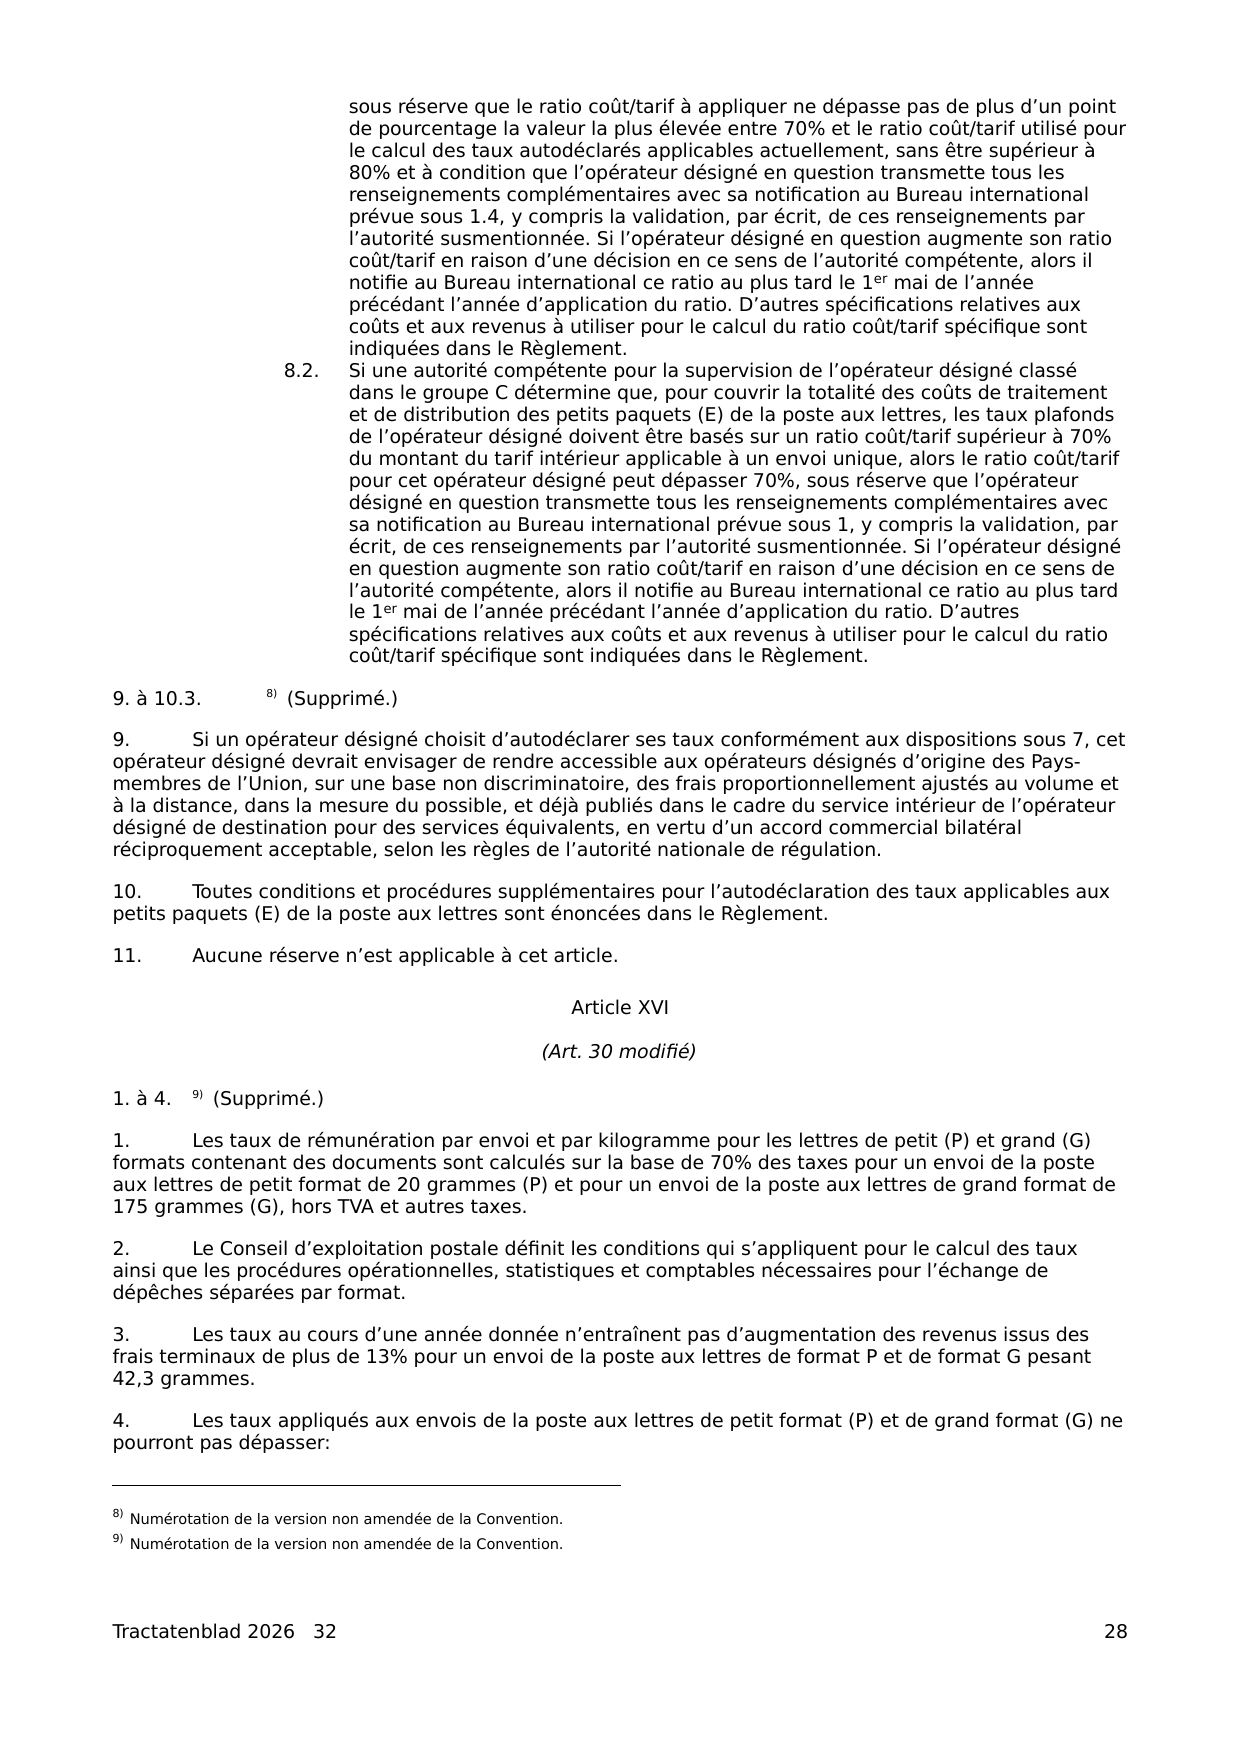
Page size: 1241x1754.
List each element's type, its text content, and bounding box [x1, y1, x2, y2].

text 2. Le Conseil d’exploitation postale définit les conditions qui s’appliquent pour le calcul des taux ainsi que les procédures opérationnelles, statistiques et comptables nécessaires pour l’échange de dépêches séparées par format. [112, 1238, 1128, 1304]
text 9. à 10.3. (Supprimé.) [112, 687, 1128, 709]
text 1. Les taux de rémunération par envoi et par kilogramme pour les lettres de petit (P) et grand (G) formats contenant des documents sont calculés sur la base de 70% des taxes pour un envoi de la poste aux lettres de petit format de 20 grammes (P) et pour un envoi de la poste aux lettres de grand format de 175 grammes (G), hors TVA et autres taxes. [112, 1130, 1128, 1218]
text ‎9. Si un opérateur désigné choisit d’autodéclarer ses taux conformément aux dispositions sous 7, cet opérateur désigné devrait envisager de rendre accessible aux opérateurs désignés d’origine des Pays-membres de l’Union, sur une base non discriminatoire, des frais proportionnellement ajustés au volume et à la distance, dans la mesure du possible, et déjà publiés dans le cadre du service intérieur de l’opérateur désigné de destination pour des services équivalents, en vertu d’un accord commercial bilatéral réciproquement acceptable, selon les règles de l’autorité nationale de régulation. [112, 729, 1128, 861]
text 10. Toutes conditions et procédures supplémentaires pour l’autodéclaration des taux applicables aux petits paquets (E) de la poste aux lettres sont énoncées dans le Règlement. [112, 881, 1128, 925]
subtitle Article XVI (Art. 30 modifié) [112, 997, 1128, 1063]
text sous réserve que le ratio coût/tarif à appliquer ne dépasse pas de plus d’un point de pourcentage la valeur la plus élevée entre 70% et le ratio coût/tarif utilisé pour le calcul des taux autodéclarés applicables actuellement, sans être supérieur à 80% et à condition que l’opérateur désigné en question transmette tous les renseignements complémentaires avec sa notification au Bureau international prévue sous 1.4, y compris la validation, par écrit, de ces renseignements par l’autorité susmentionnée. Si l’opérateur désigné en question augmente son ratio coût/tarif en raison d’une décision en ce sens de l’autorité compétente, alors il notifie au Bureau international ce ratio au plus tard le 1er mai de l’année précédant l’année d’application du ratio. D’autres spécifications relatives aux coûts et aux revenus à utiliser pour le calcul du ratio coût/tarif spécifique sont indiquées dans le Règlement. [283, 96, 1128, 360]
text 1. à 4. (Supprimé.) [112, 1088, 1128, 1110]
text Numérotation de la version non amendée de la Convention. [112, 1507, 1128, 1529]
text 4. Les taux appliqués aux envois de la poste aux lettres de petit format (P) et de grand format (G) ne pourront pas dépasser: [112, 1410, 1128, 1454]
text 8.2. Si une autorité compétente pour la supervision de l’opérateur désigné classé dans le groupe C détermine que, pour couvrir la totalité des coûts de traitement et de distribution des petits paquets (E) de la poste aux lettres, les taux plafonds de l’opérateur désigné doivent être basés sur un ratio coût/tarif supérieur à 70% du montant du tarif intérieur applicable à un envoi unique, alors le ratio coût/tarif pour cet opérateur désigné peut dépasser 70%, sous réserve que l’opérateur désigné en question transmette tous les renseignements complémentaires avec sa notification au Bureau international prévue sous 1, y compris la validation, par écrit, de ces renseignements par l’autorité susmentionnée. Si l’opérateur désigné en question augmente son ratio coût/tarif en raison d’une décision en ce sens de l’autorité compétente, alors il notifie au Bureau international ce ratio au plus tard le 1er mai de l’année précédant l’année d’application du ratio. D’autres spécifications relatives aux coûts et aux revenus à utiliser pour le calcul du ratio coût/tarif spécifique sont indiquées dans le Règlement. [283, 360, 1128, 667]
text 3. Les taux au cours d’une année donnée n’entraînent pas d’augmentation des revenus issus des frais terminaux de plus de 13% pour un envoi de la poste aux lettres de format P et de format G pesant 42,3 grammes. [112, 1324, 1128, 1390]
text 11. Aucune réserve n’est applicable à cet article. [112, 945, 1128, 967]
text Numérotation de la version non amendée de la Convention. [112, 1532, 1128, 1554]
